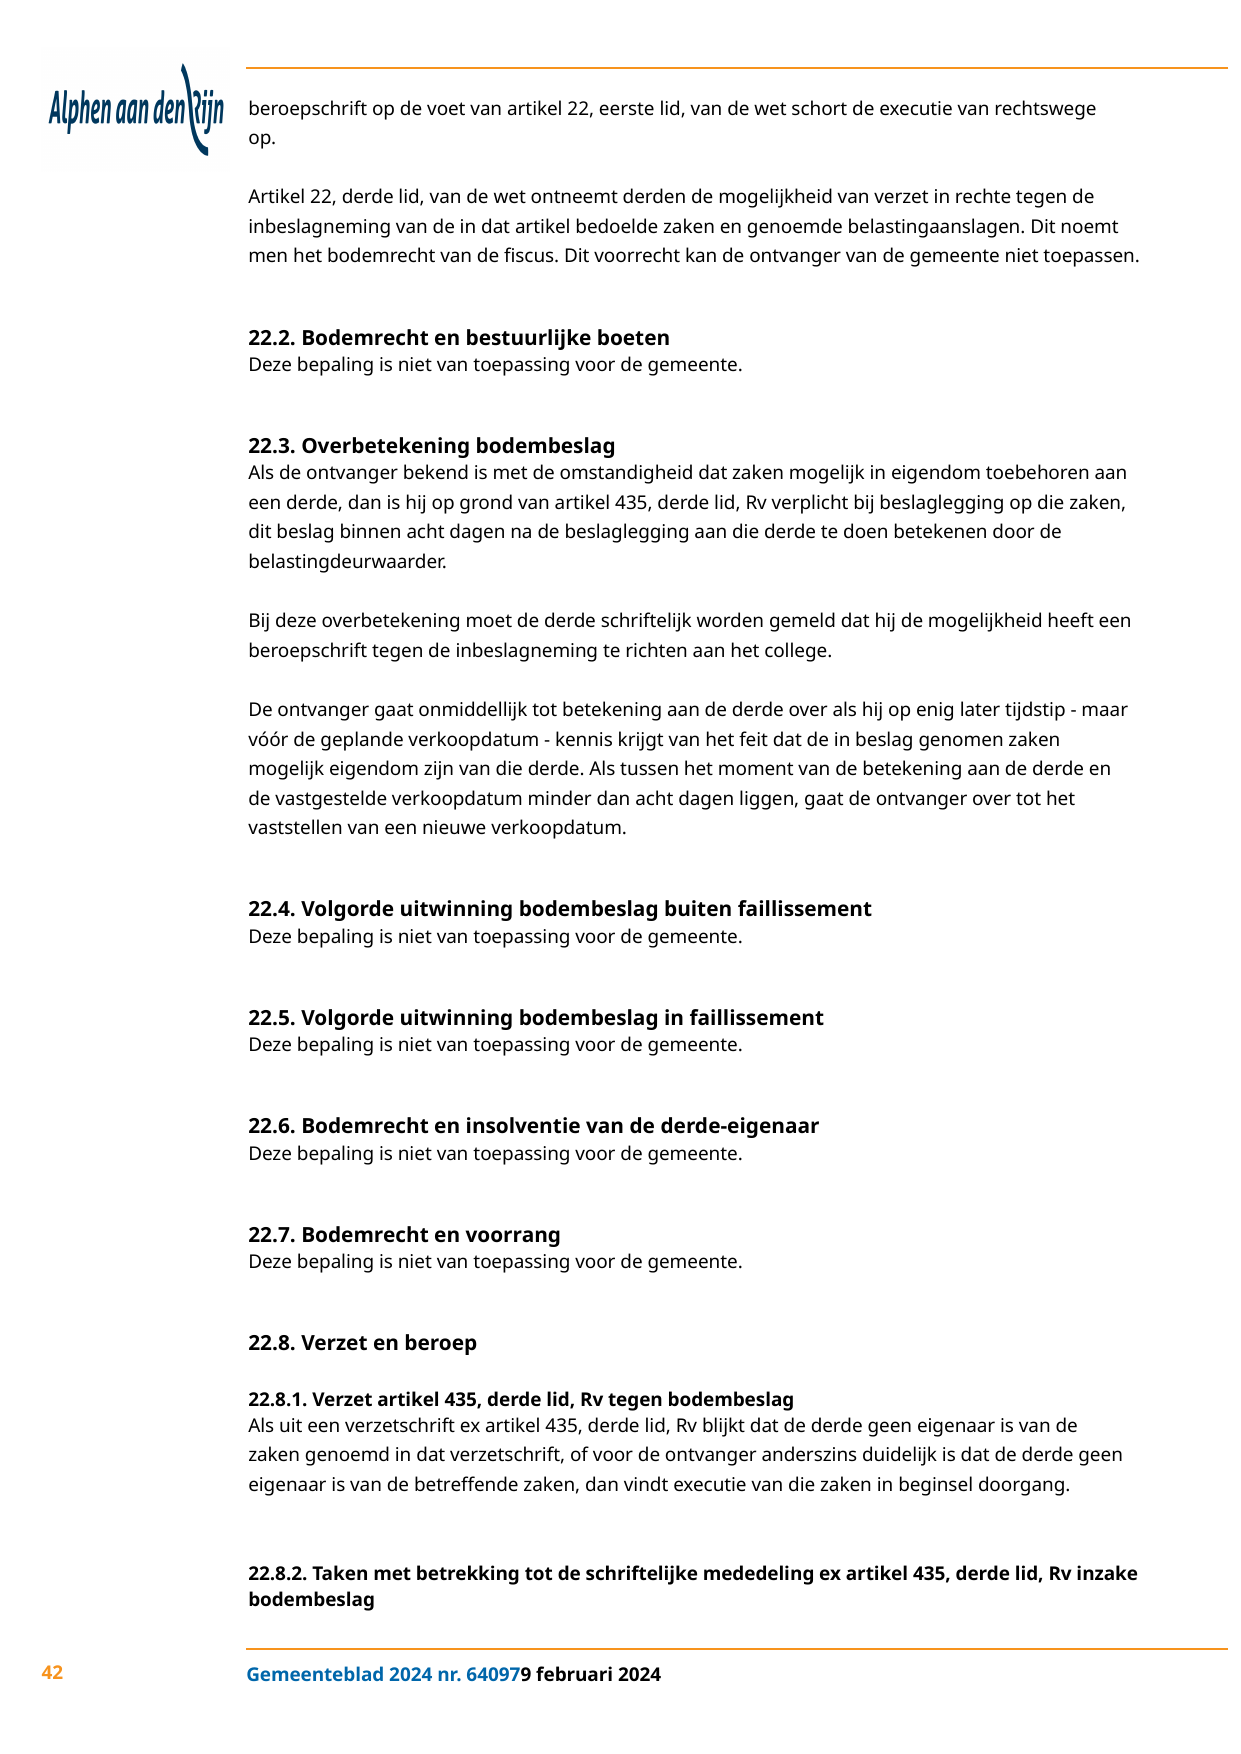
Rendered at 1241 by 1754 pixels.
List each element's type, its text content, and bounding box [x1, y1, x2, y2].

text op. [248, 124, 1152, 150]
text Deze bepaling is niet van toepassing voor de gemeente. [248, 1248, 1152, 1274]
text 22.4. Volgorde uitwinning bodembeslag buiten faillissement [248, 894, 1152, 923]
text Deze bepaling is niet van toepassing voor de gemeente. [248, 351, 1152, 377]
text 22.6. Bodemrecht en insolventie van de derde-eigenaar [248, 1111, 1152, 1140]
text vaststellen van een nieuwe verkoopdatum. [248, 814, 1152, 840]
text Deze bepaling is niet van toepassing voor de gemeente. [248, 1140, 1152, 1166]
text 22.5. Volgorde uitwinning bodembeslag in faillissement [248, 1003, 1152, 1031]
text mogelijk eigendom zijn van die derde. Als tussen het moment van de betekening aan de derde en [248, 755, 1152, 781]
text inbeslagneming van de in dat artikel bedoelde zaken en genoemde belastingaanslagen. Dit noemt [248, 213, 1152, 239]
text De ontvanger gaat onmiddellijk tot betekening aan de derde over als hij op enig later tijdstip - maar [248, 696, 1152, 722]
text Deze bepaling is niet van toepassing voor de gemeente. [248, 923, 1152, 949]
text 22.7. Bodemrecht en voorrang [248, 1220, 1152, 1248]
text Als de ontvanger bekend is met de omstandigheid dat zaken mogelijk in eigendom toebehoren aan [248, 459, 1152, 485]
text Deze bepaling is niet van toepassing voor de gemeente. [248, 1031, 1152, 1057]
text Artikel 22, derde lid, van de wet ontneemt derden de mogelijkheid van verzet in rechte tegen de [248, 183, 1152, 209]
text 22.2. Bodemrecht en bestuurlijke boeten [248, 323, 1152, 351]
text Als uit een verzetschrift ex artikel 435, derde lid, Rv blijkt dat de derde geen eigenaar is van de [248, 1412, 1152, 1438]
text beroepschrift tegen de inbeslagneming te richten aan het college. [248, 637, 1152, 663]
text zaken genoemd in dat verzetschrift, of voor de ontvanger anderszins duidelijk is dat de derde geen [248, 1442, 1152, 1467]
text 22.3. Overbetekening bodembeslag [248, 431, 1152, 459]
text vóór de geplande verkoopdatum - kennis krijgt van het feit dat de in beslag genomen zaken [248, 726, 1152, 752]
text Bij deze overbetekening moet de derde schriftelijk worden gemeld dat hij de mogelijkheid heeft een [248, 607, 1152, 633]
text belastingdeurwaarder. [248, 548, 1152, 574]
text de vastgestelde verkoopdatum minder dan acht dagen liggen, gaat de ontvanger over tot het [248, 785, 1152, 811]
text 22.8.1. Verzet artikel 435, derde lid, Rv tegen bodembeslag [248, 1386, 1152, 1412]
text beroepschrift op de voet van artikel 22, eerste lid, van de wet schort de executie van rechtswege [248, 95, 1152, 121]
text dit beslag binnen acht dagen na de beslaglegging aan die derde te doen betekenen door de [248, 519, 1152, 544]
text men het bodemrecht van de fiscus. Dit voorrecht kan de ontvanger van de gemeente niet toepassen. [248, 243, 1152, 268]
picture [41, 47, 231, 172]
text 22.8. Verzet en beroep [248, 1328, 1152, 1357]
text een derde, dan is hij op grond van artikel 435, derde lid, Rv verplicht bij beslaglegging op die zaken, [248, 489, 1152, 515]
text eigenaar is van de betreffende zaken, dan vindt executie van die zaken in beginsel doorgang. [248, 1471, 1152, 1497]
text 22.8.2. Taken met betrekking tot de schriftelijke mededeling ex artikel 435, derde lid, Rv inzake bodembeslag [248, 1560, 1152, 1611]
